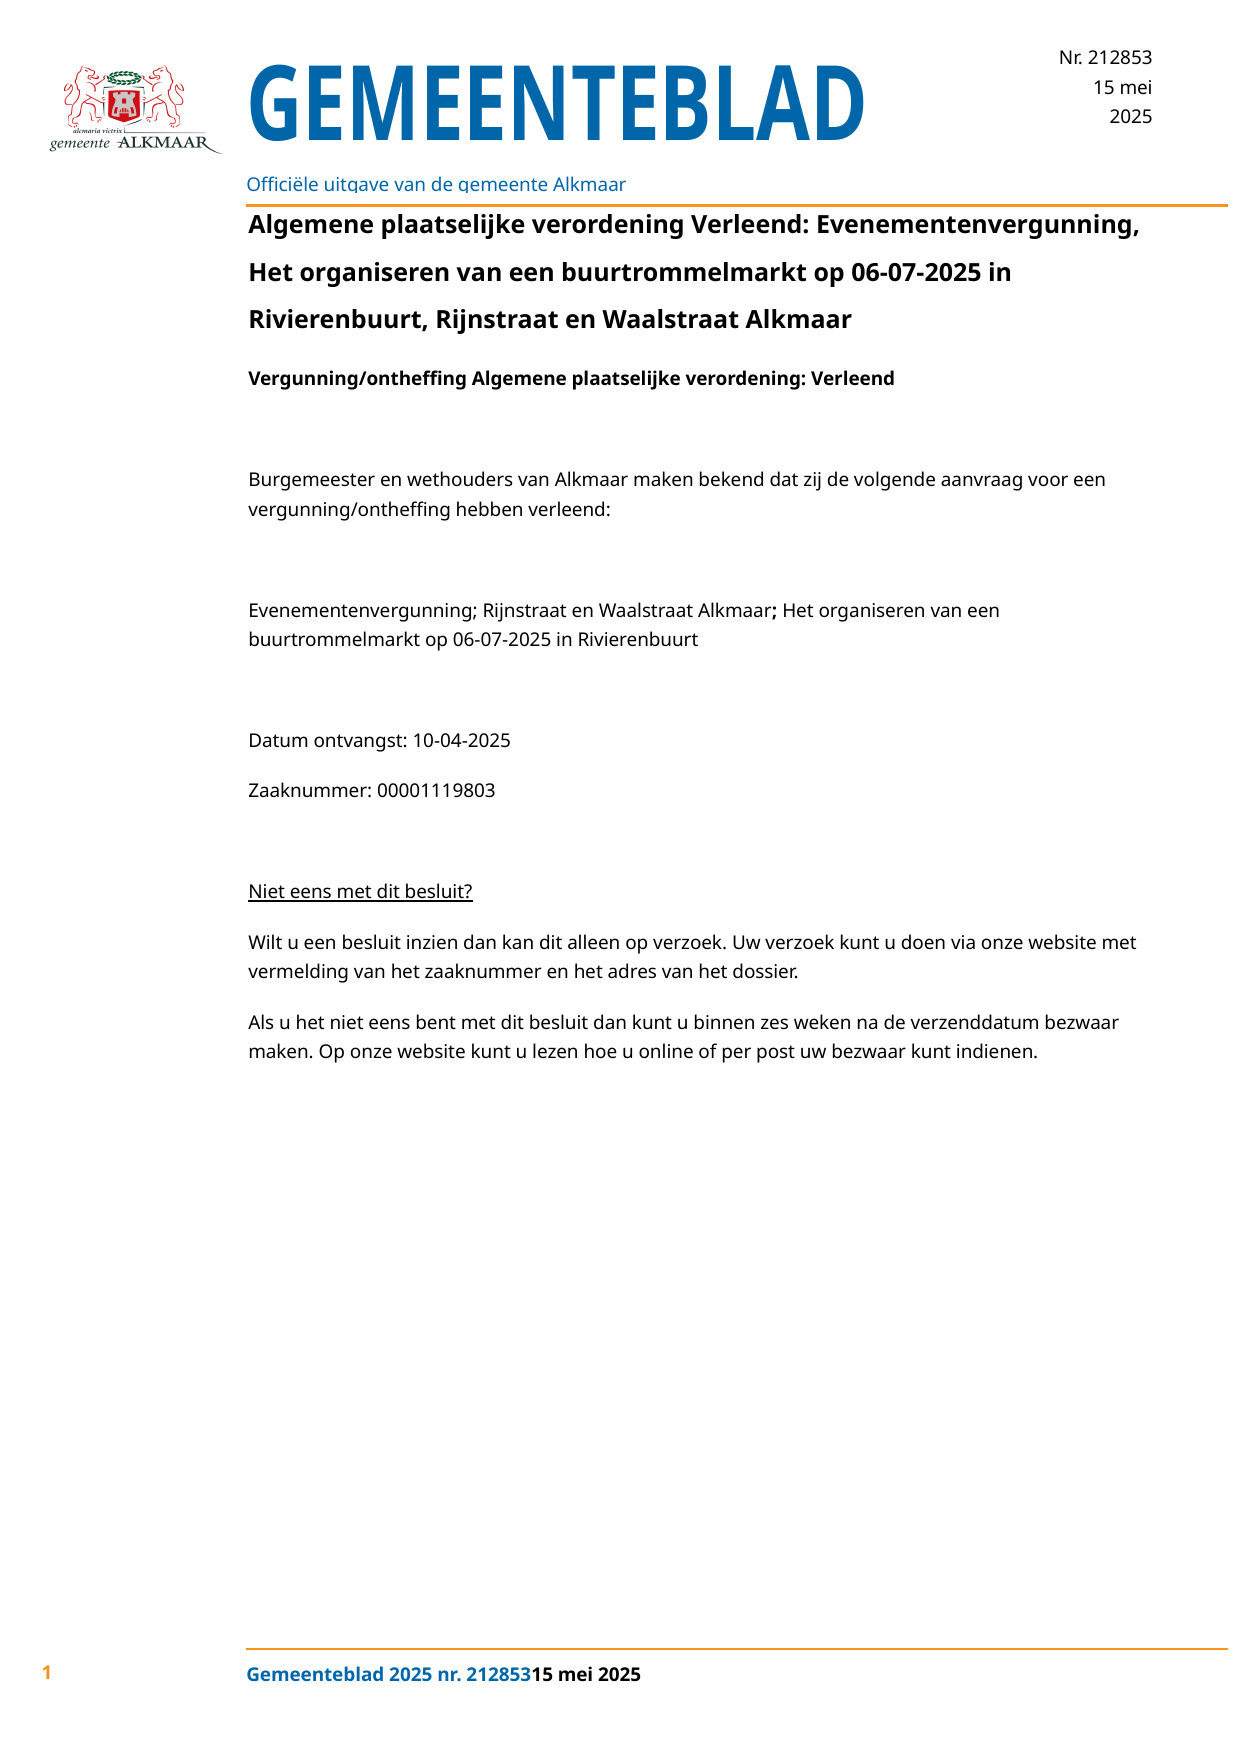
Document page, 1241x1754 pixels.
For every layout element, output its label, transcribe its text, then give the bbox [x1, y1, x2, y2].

text Algemene plaatselijke verordening Verleend: Evenementenvergunning, Het organiseren van een buurtrommelmarkt op 06-07-2025 in Rivierenbuurt, Rijnstraat en Waalstraat Alkmaar [248, 207, 1152, 336]
text Vergunning/ontheffing Algemene plaatselijke verordening: Verleend [248, 366, 1152, 391]
text Als u het niet eens bent met dit besluit dan kunt u binnen zes weken na de verzenddatum bezwaar maken. Op onze website kunt u lezen hoe u online of per post uw bezwaar kunt indienen. [248, 1009, 1152, 1064]
text Evenementenvergunning; Rijnstraat en Waalstraat Alkmaar; Het organiseren van een buurtrommelmarkt op 06-07-2025 in Rivierenbuurt [248, 597, 1152, 652]
text Zaaknummer: 00001119803 [248, 778, 1152, 803]
text Niet eens met dit besluit? [248, 878, 1152, 904]
text Datum ontvangst: 10-04-2025 [248, 727, 1152, 753]
text Burgemeester en wethouders van Alkmaar maken bekend dat zij de volgende aanvraag voor een vergunning/ontheffing hebben verleend: [248, 466, 1152, 522]
text Wilt u een besluit inzien dan kan dit alleen op verzoek. Uw verzoek kunt u doen via onze website met vermelding van het zaaknummer en het adres van het dossier. [248, 929, 1152, 984]
picture [41, 47, 231, 172]
